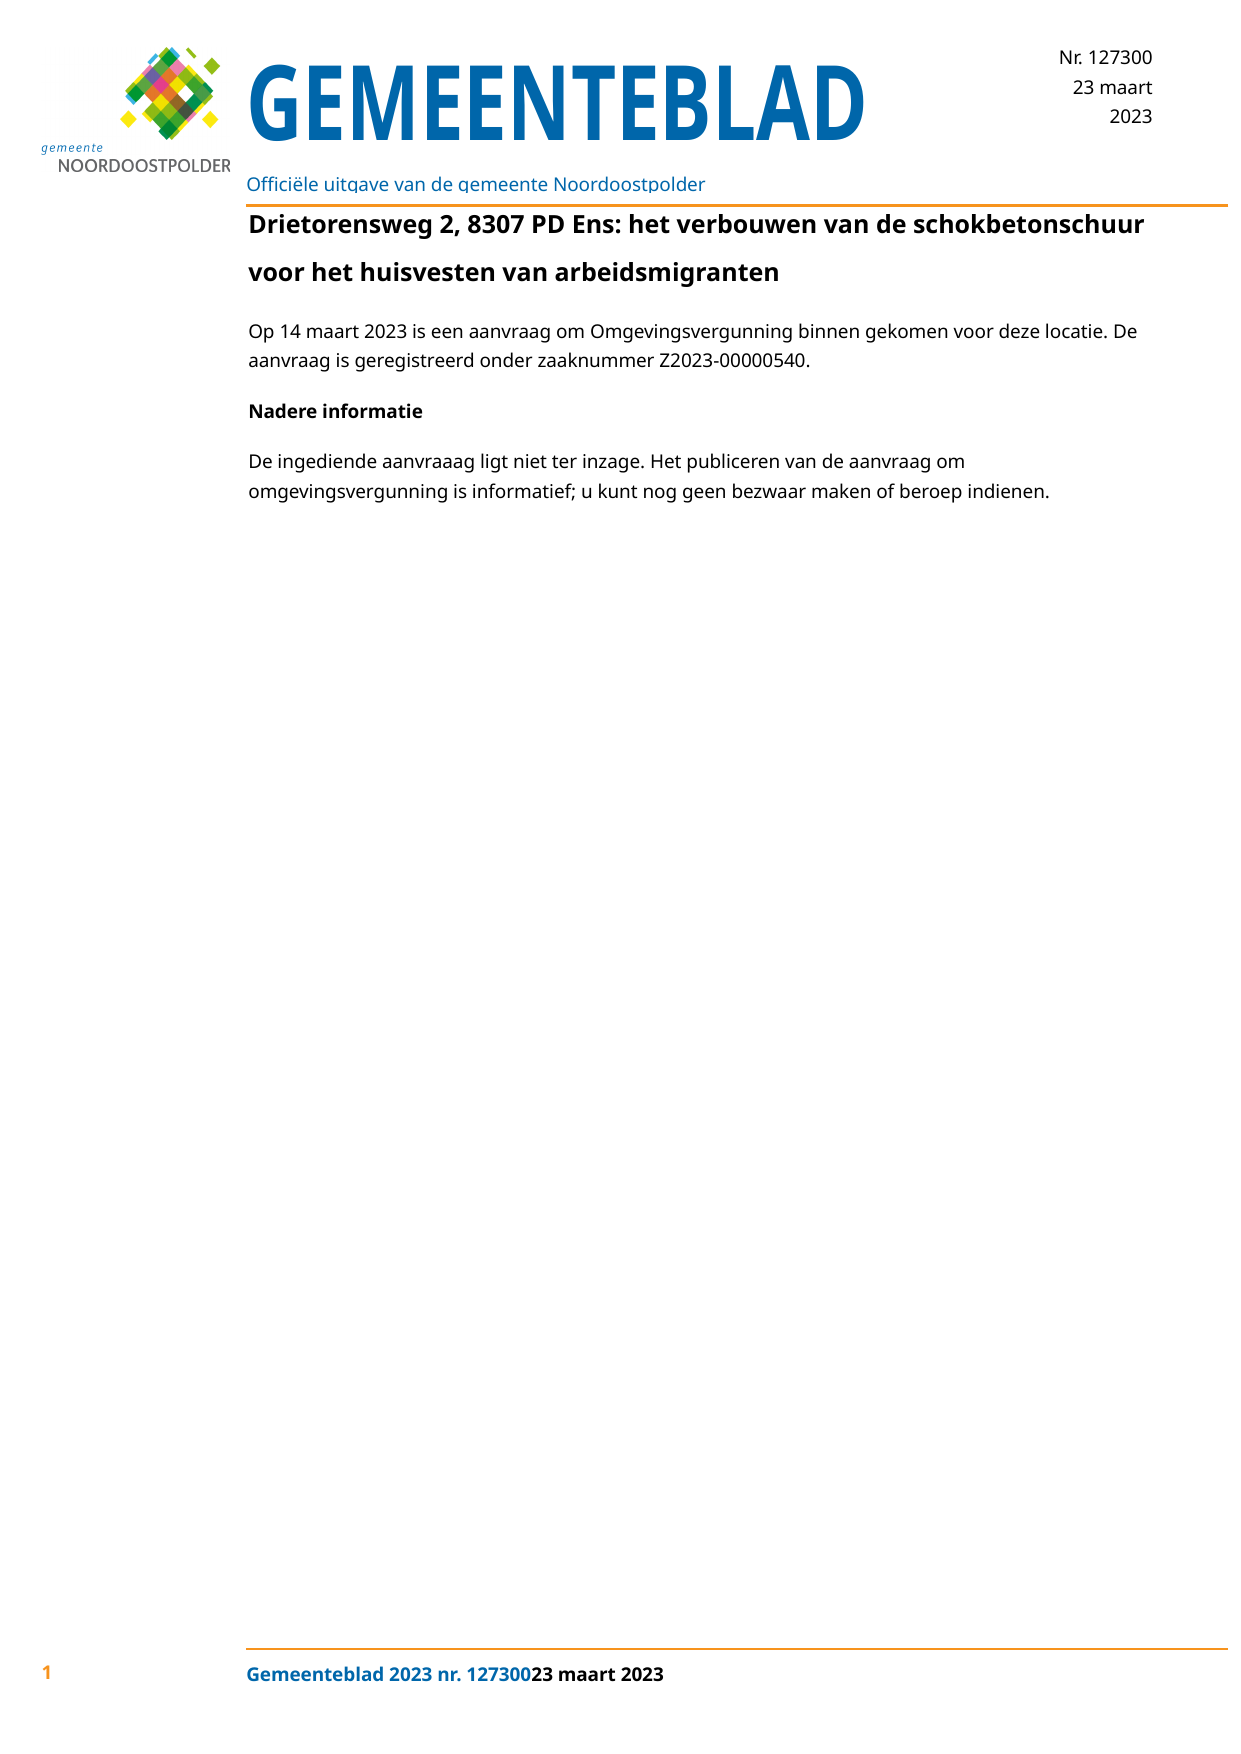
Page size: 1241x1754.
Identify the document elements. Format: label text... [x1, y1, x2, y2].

text Drietorensweg 2, 8307 PD Ens: het verbouwen van de schokbetonschuur voor het huisvesten van arbeidsmigranten [248, 207, 1152, 288]
text Op 14 maart 2023 is een aanvraag om Omgevingsvergunning binnen gekomen voor deze locatie. De aanvraag is geregistreerd onder zaaknummer Z2023-00000540. [248, 318, 1152, 373]
text De ingediende aanvraaag ligt niet ter inzage. Het publiceren van de aanvraag om omgevingsvergunning is informatief; u kunt nog geen bezwaar maken of beroep indienen. [248, 448, 1152, 504]
text Nadere informatie [248, 398, 1152, 424]
picture [41, 47, 231, 172]
